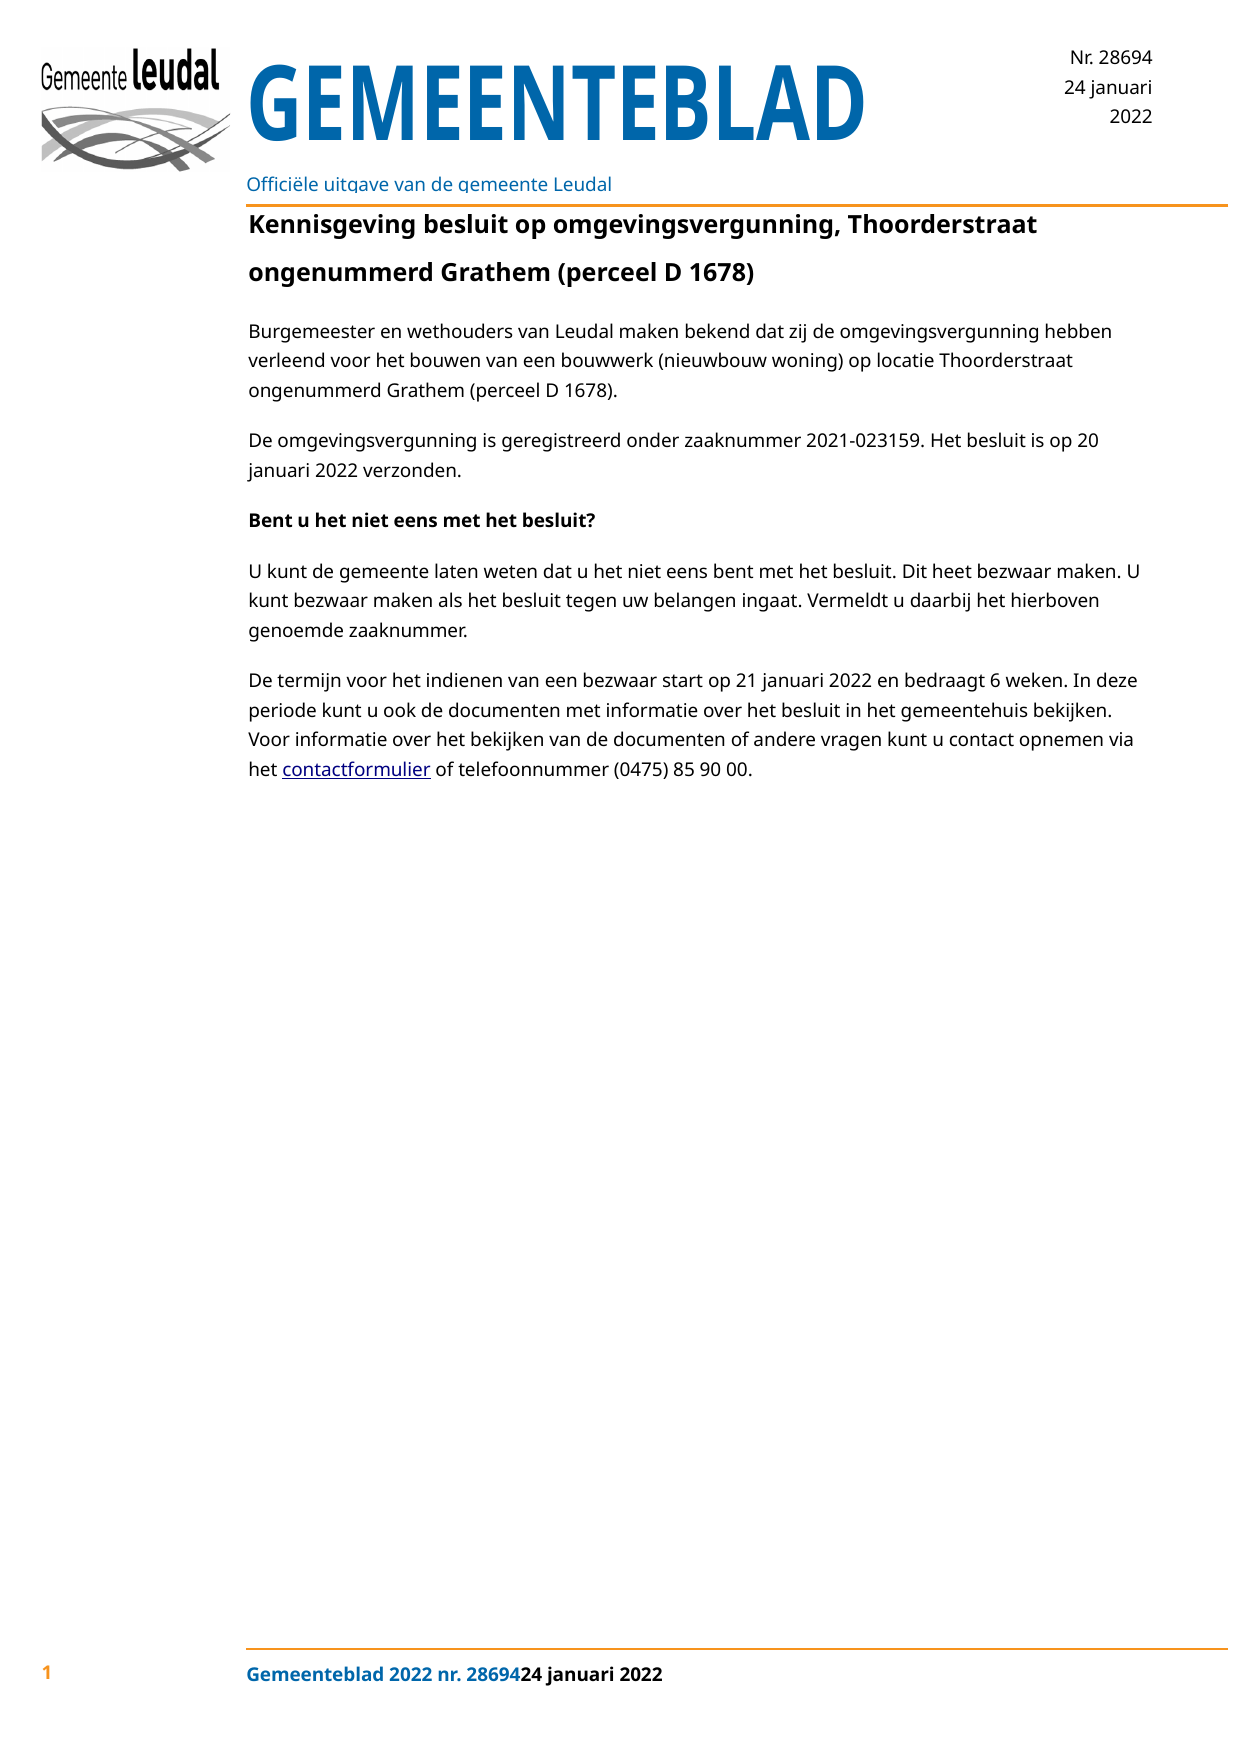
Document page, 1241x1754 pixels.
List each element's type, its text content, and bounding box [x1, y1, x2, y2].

picture [41, 47, 231, 172]
text Burgemeester en wethouders van Leudal maken bekend dat zij de omgevingsvergunning hebben verleend voor het bouwen van een bouwwerk (nieuwbouw woning) op locatie Thoorderstraat ongenummerd Grathem (perceel D 1678). [248, 318, 1152, 403]
text U kunt de gemeente laten weten dat u het niet eens bent met het besluit. Dit heet bezwaar maken. U kunt bezwaar maken als het besluit tegen uw belangen ingaat. Vermeldt u daarbij het hierboven genoemde zaaknummer. [248, 558, 1152, 643]
text Bent u het niet eens met het besluit? [248, 507, 1152, 533]
text Kennisgeving besluit op omgevingsvergunning, Thoorderstraat ongenummerd Grathem (perceel D 1678) [248, 207, 1152, 288]
text De termijn voor het indienen van een bezwaar start op 21 januari 2022 en bedraagt 6 weken. In deze periode kunt u ook de documenten met informatie over het besluit in het gemeentehuis bekijken. Voor informatie over het bekijken van de documenten of andere vragen kunt u contact opnemen via het contactformulier of telefoonnummer (0475) 85 90 00. [248, 667, 1152, 782]
text De omgevingsvergunning is geregistreerd onder zaaknummer 2021-023159. Het besluit is op 20 januari 2022 verzonden. [248, 427, 1152, 483]
